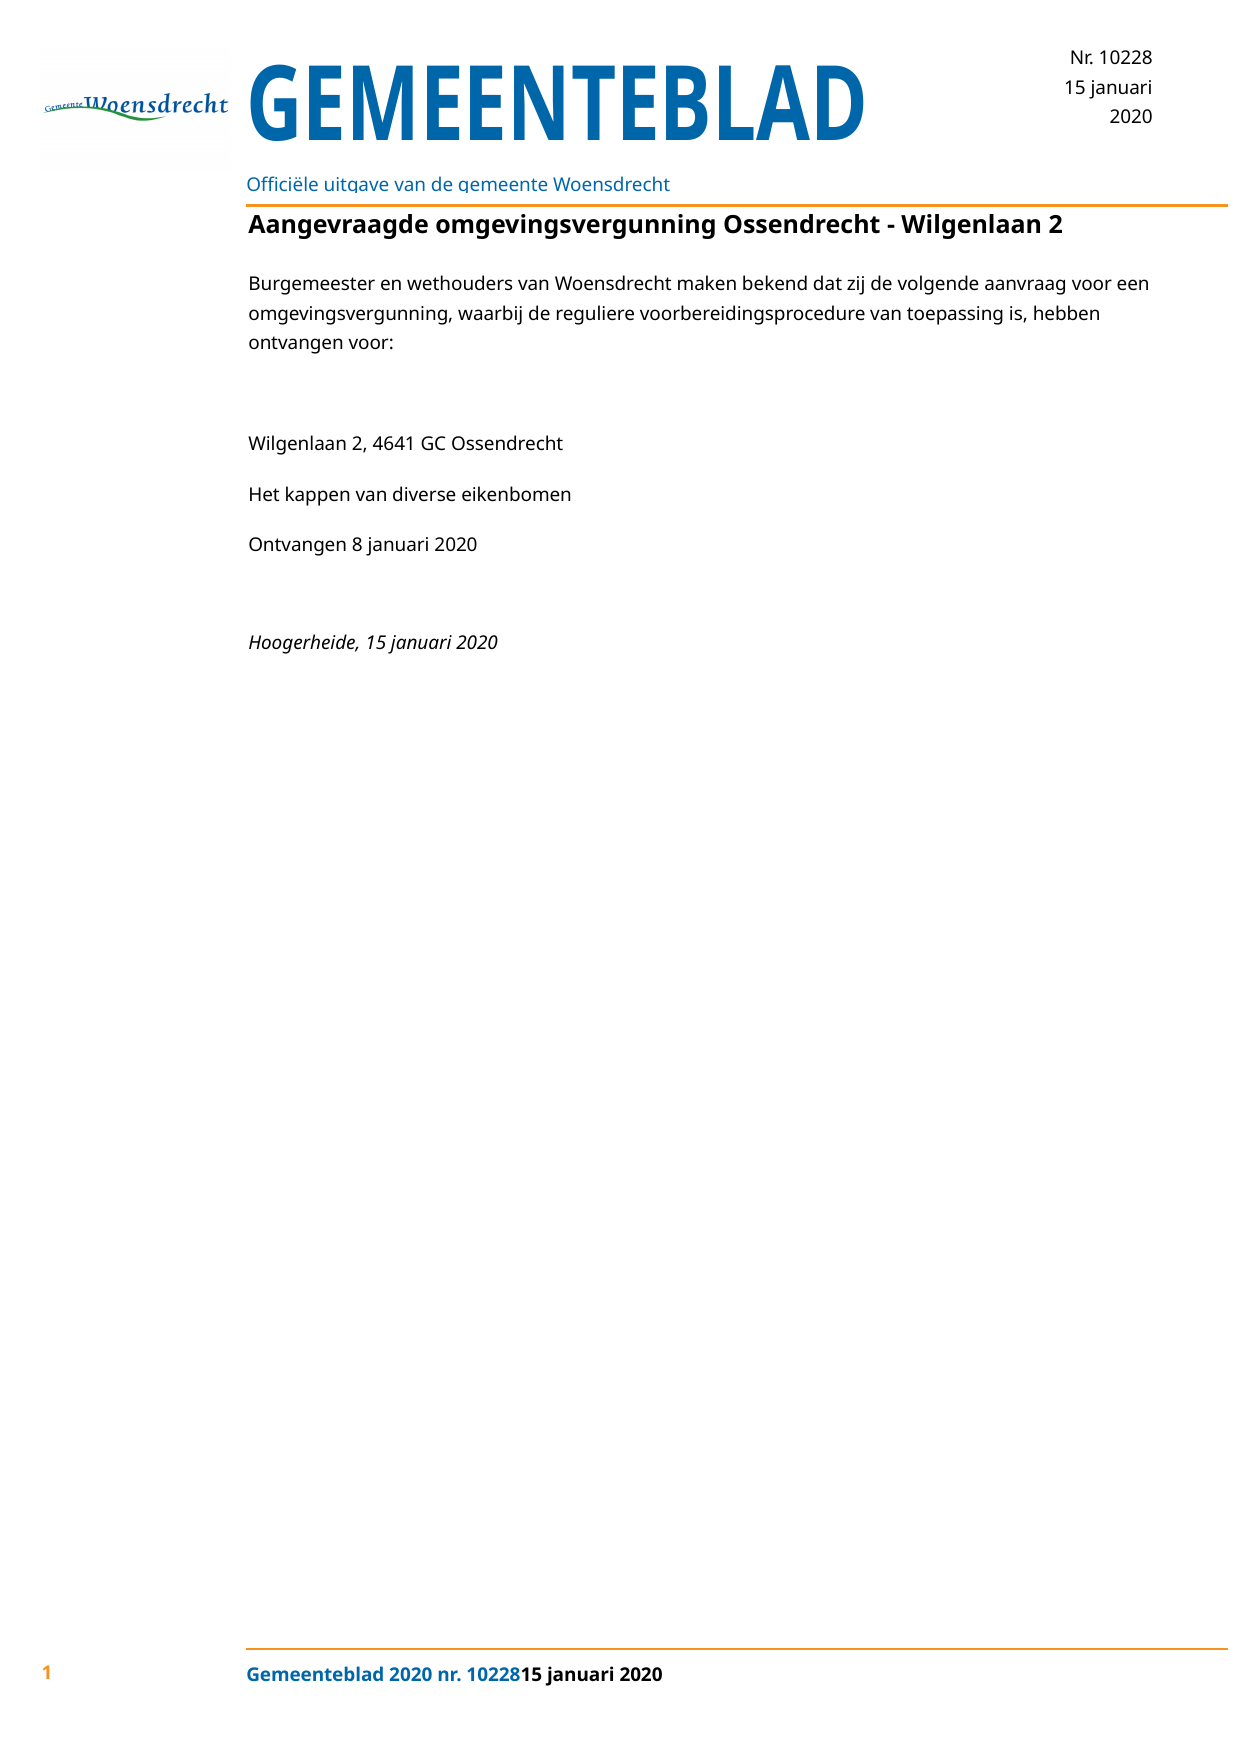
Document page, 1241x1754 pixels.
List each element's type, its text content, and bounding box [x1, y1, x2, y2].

text Hoogerheide, 15 januari 2020 [248, 629, 1152, 655]
text Wilgenlaan 2, 4641 GC Ossendrecht [248, 430, 1152, 456]
text Het kappen van diverse eikenbomen [248, 481, 1152, 506]
text Burgemeester en wethouders van Woensdrecht maken bekend dat zij de volgende aanvraag voor een omgevingsvergunning, waarbij de reguliere voorbereidingsprocedure van toepassing is, hebben ontvangen voor: [248, 270, 1152, 355]
text Aangevraagde omgevingsvergunning Ossendrecht - Wilgenlaan 2 [248, 207, 1152, 241]
picture [41, 47, 231, 172]
text Ontvangen 8 januari 2020 [248, 531, 1152, 557]
